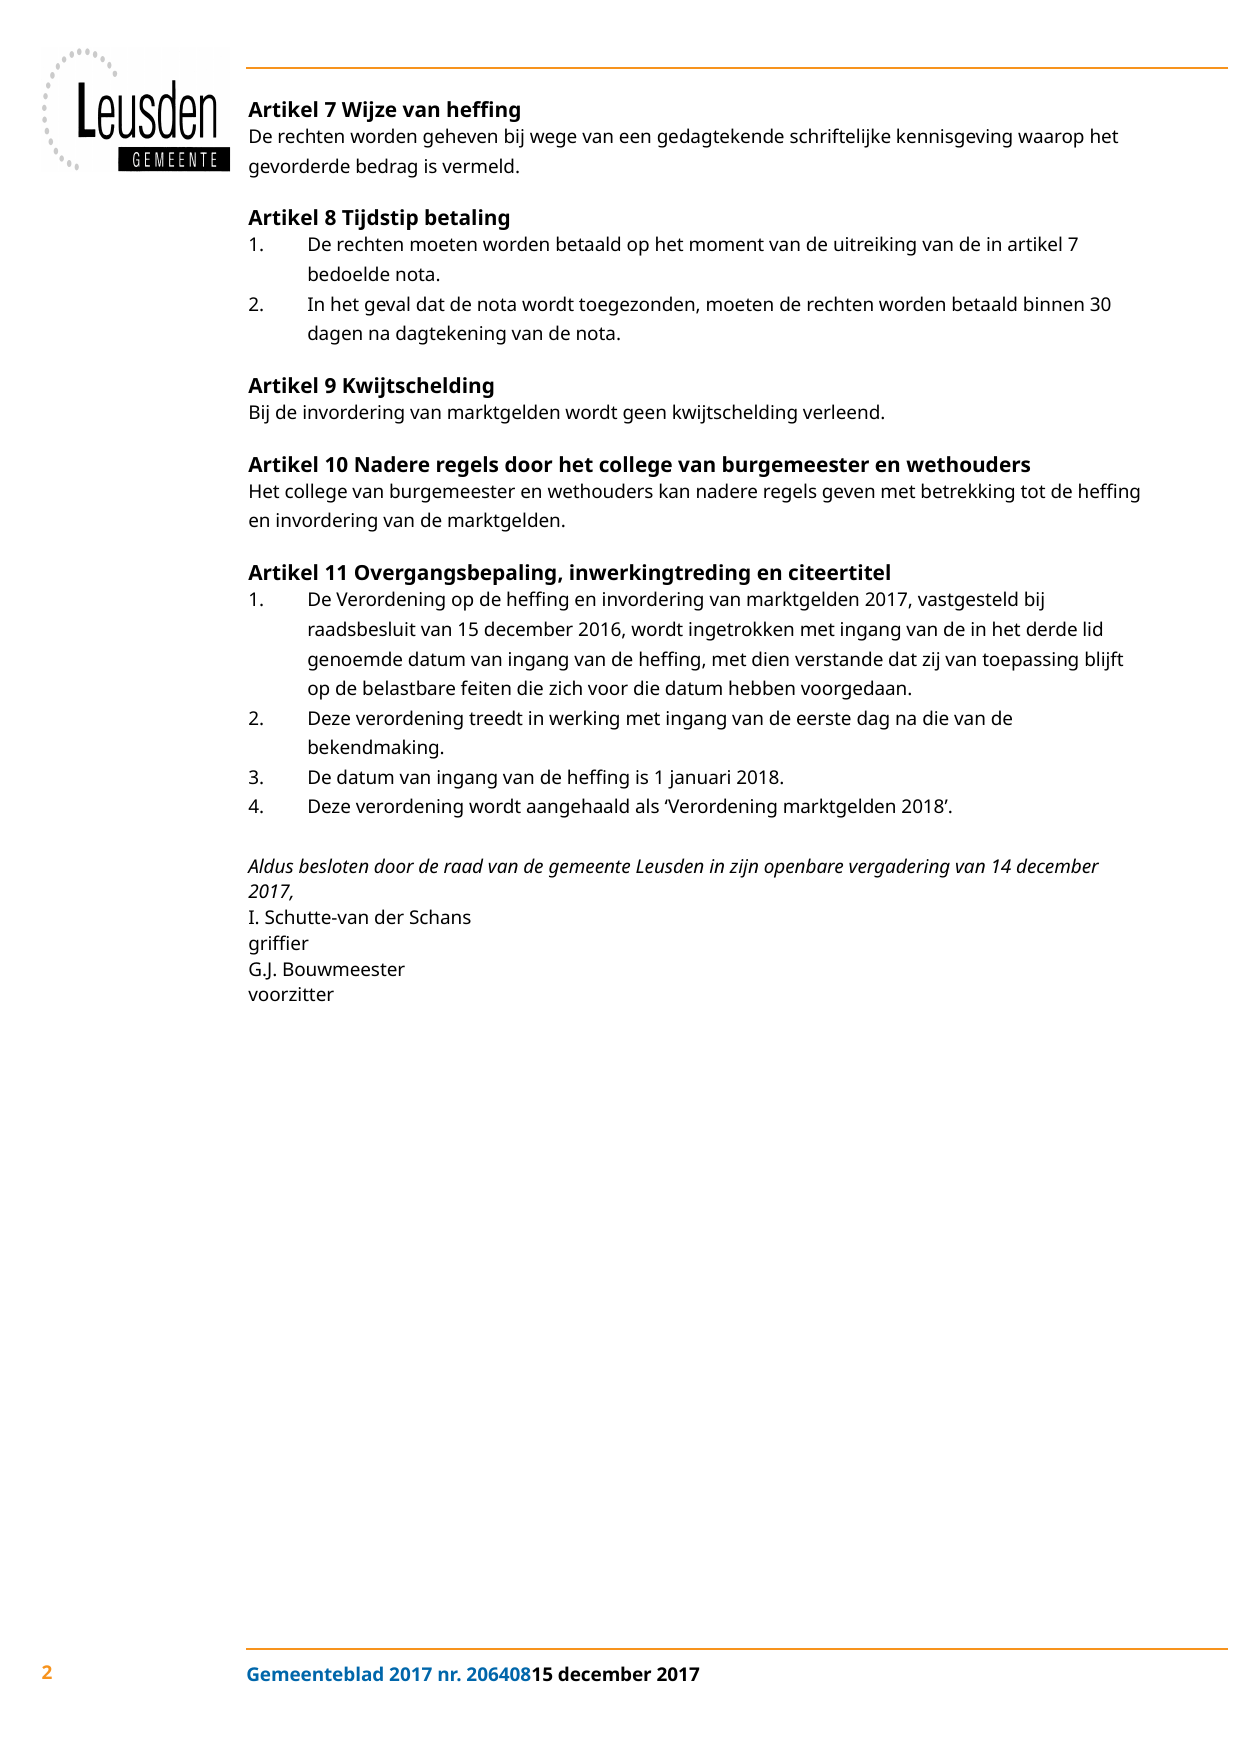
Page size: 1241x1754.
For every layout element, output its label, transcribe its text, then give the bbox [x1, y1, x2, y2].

list De Verordening op de heffing en invordering van marktgelden 2017, vastgesteld bij raadsbesluit van 15 december 2016, wordt ingetrokken met ingang van de in het derde lid genoemde datum van ingang van de heffing, met dien verstande dat zij van toepassing blijft op de belastbare feiten die zich voor die datum hebben voorgedaan. [248, 587, 1152, 701]
text Artikel 10 Nadere regels door het college van burgemeester en wethouders [248, 450, 1152, 478]
list De datum van ingang van de heffing is 1 januari 2018. [248, 764, 1152, 790]
list Deze verordening treedt in werking met ingang van de eerste dag na die van de bekendmaking. [248, 705, 1152, 760]
text Artikel 11 Overgangsbepaling, inwerkingtreding en citeertitel [248, 558, 1152, 587]
text griffier [248, 930, 1152, 956]
text I. Schutte-van der Schans [248, 904, 1152, 930]
text Artikel 7 Wijze van heffing [248, 95, 1152, 123]
text Bij de invordering van marktgelden wordt geen kwijtschelding verleend. [248, 399, 1152, 425]
text Het college van burgemeester en wethouders kan nadere regels geven met betrekking tot de heffing en invordering van de marktgelden. [248, 478, 1152, 533]
text voorzitter [248, 981, 1152, 1007]
list De rechten moeten worden betaald op het moment van de uitreiking van de in artikel 7 bedoelde nota. [248, 232, 1152, 287]
text Artikel 8 Tijdstip betaling [248, 203, 1152, 232]
picture [41, 47, 231, 172]
text Artikel 9 Kwijtschelding [248, 371, 1152, 399]
text G.J. Bouwmeester [248, 956, 1152, 981]
text De rechten worden geheven bij wege van een gedagtekende schriftelijke kennisgeving waarop het gevorderde bedrag is vermeld. [248, 123, 1152, 178]
text Aldus besloten door de raad van de gemeente Leusden in zijn openbare vergadering van 14 december 2017, [248, 853, 1152, 904]
list In het geval dat de nota wordt toegezonden, moeten de rechten worden betaald binnen 30 dagen na dagtekening van de nota. [248, 291, 1152, 346]
list Deze verordening wordt aangehaald als ‘Verordening marktgelden 2018’. [248, 794, 1152, 819]
